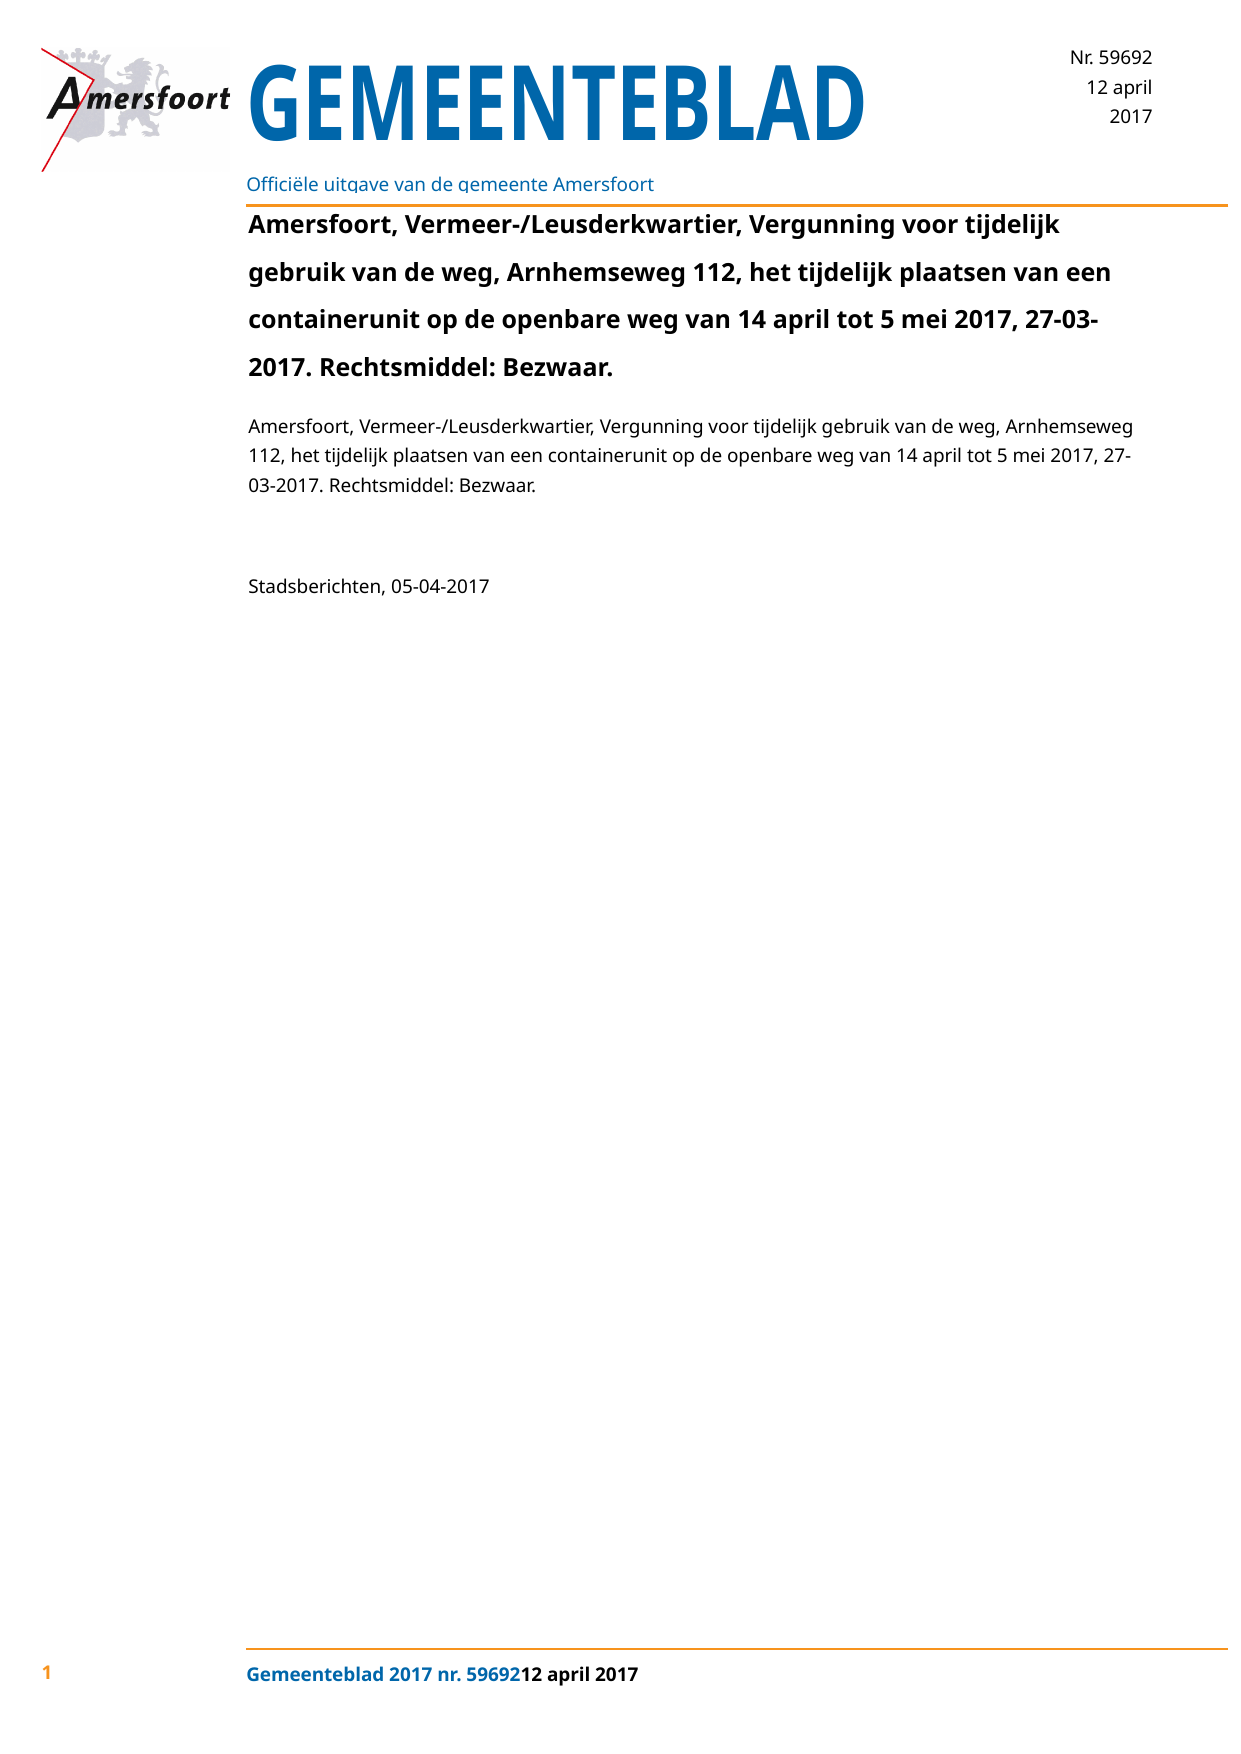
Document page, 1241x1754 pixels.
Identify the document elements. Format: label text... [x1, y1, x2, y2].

text Amersfoort, Vermeer-/Leusderkwartier, Vergunning voor tijdelijk gebruik van de weg, Arnhemseweg 112, het tijdelijk plaatsen van een containerunit op de openbare weg van 14 april tot 5 mei 2017, 27-03-2017. Rechtsmiddel: Bezwaar. [248, 413, 1152, 498]
text Stadsberichten, 05-04-2017 [248, 573, 1152, 599]
text Amersfoort, Vermeer-/Leusderkwartier, Vergunning voor tijdelijk gebruik van de weg, Arnhemseweg 112, het tijdelijk plaatsen van een containerunit op de openbare weg van 14 april tot 5 mei 2017, 27-03-2017. Rechtsmiddel: Bezwaar. [248, 207, 1152, 384]
picture [41, 47, 231, 172]
